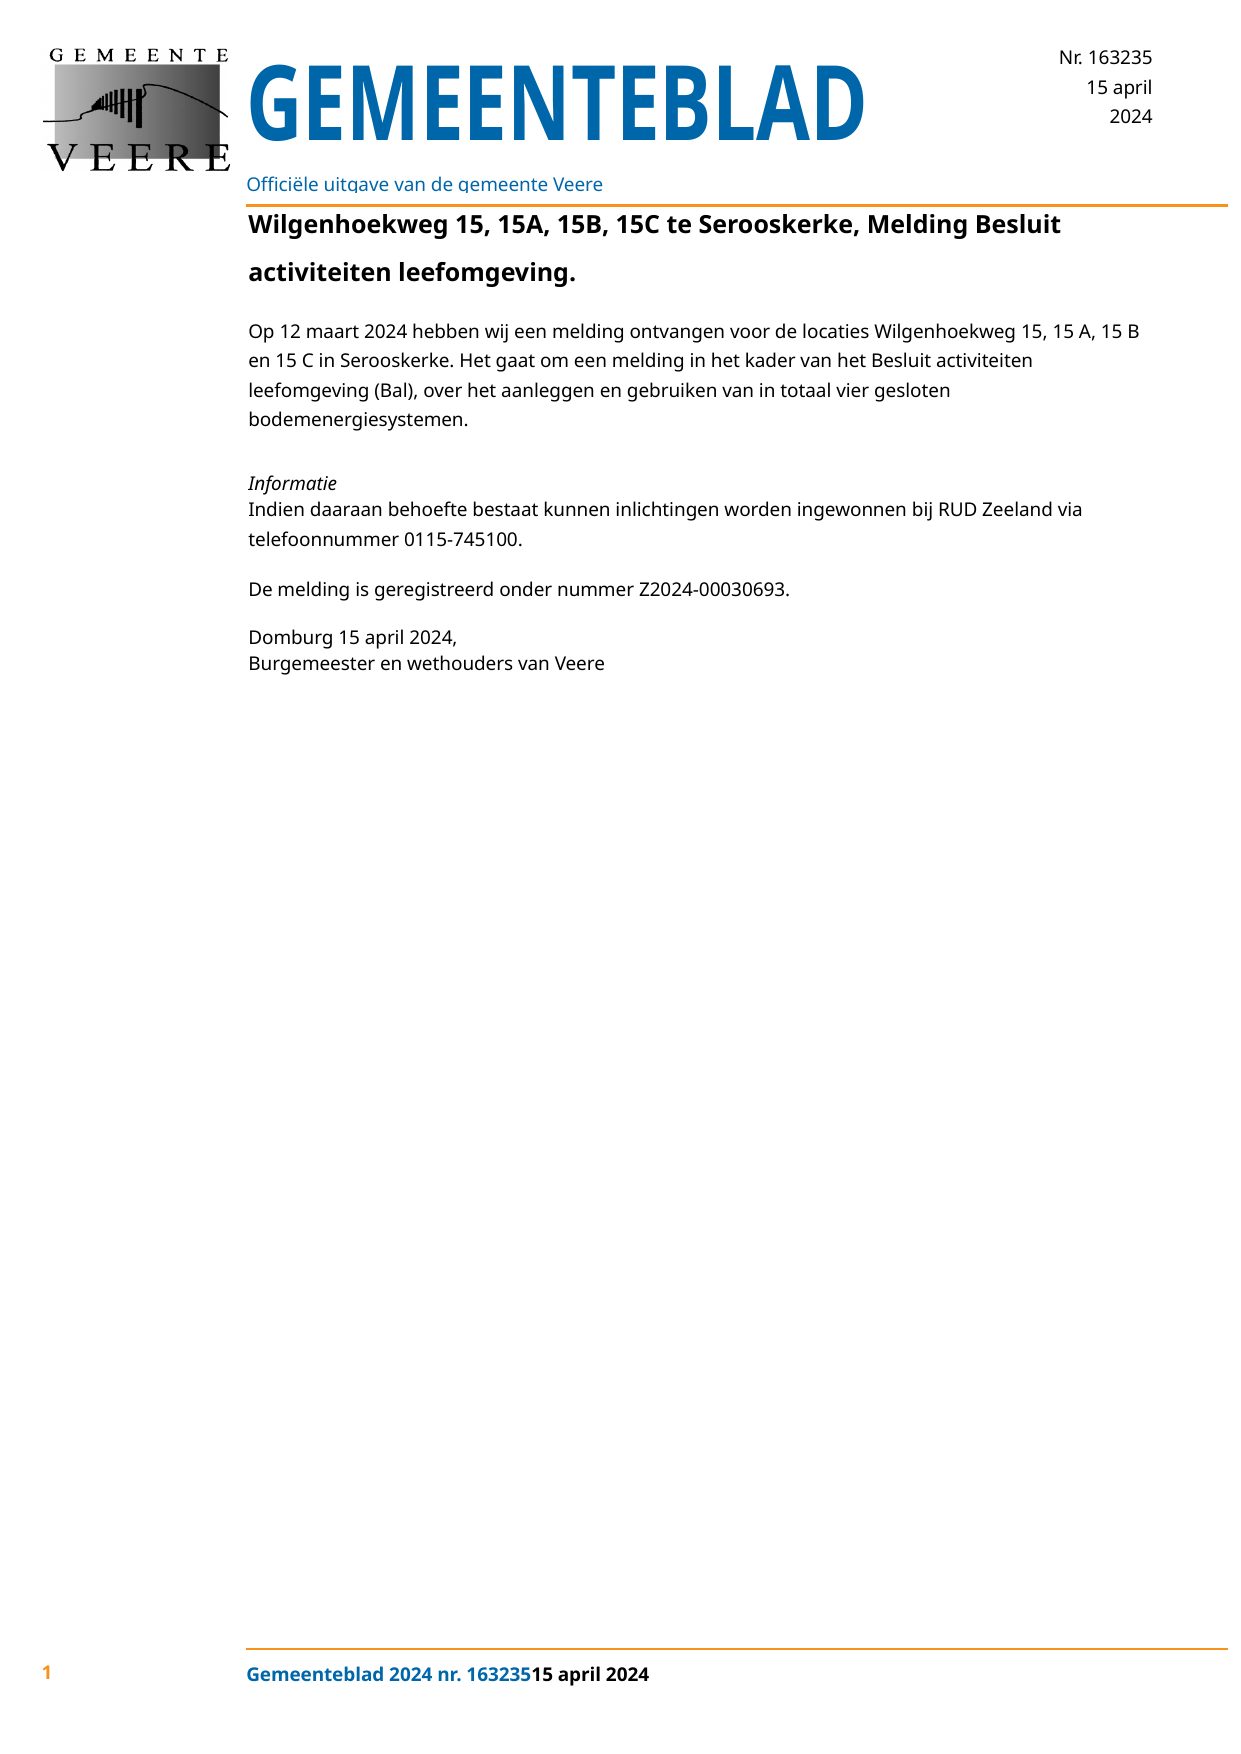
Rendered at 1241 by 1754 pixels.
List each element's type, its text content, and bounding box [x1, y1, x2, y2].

text Indien daaraan behoefte bestaat kunnen inlichtingen worden ingewonnen bij RUD Zeeland via telefoonnummer 0115-745100. [248, 496, 1152, 552]
picture [41, 47, 231, 172]
text Op 12 maart 2024 hebben wij een melding ontvangen voor de locaties Wilgenhoekweg 15, 15 A, 15 B en 15 C in Serooskerke. Het gaat om een melding in het kader van het Besluit activiteiten leefomgeving (Bal), over het aanleggen en gebruiken van in totaal vier gesloten bodemenergiesystemen. [248, 318, 1152, 432]
text Informatie [248, 471, 1152, 496]
text De melding is geregistreerd onder nummer Z2024-00030693. [248, 576, 1152, 602]
text Burgemeester en wethouders van Veere [248, 650, 1152, 676]
text Domburg 15 april 2024, [248, 624, 1152, 650]
text Wilgenhoekweg 15, 15A, 15B, 15C te Serooskerke, Melding Besluit activiteiten leefomgeving. [248, 207, 1152, 288]
